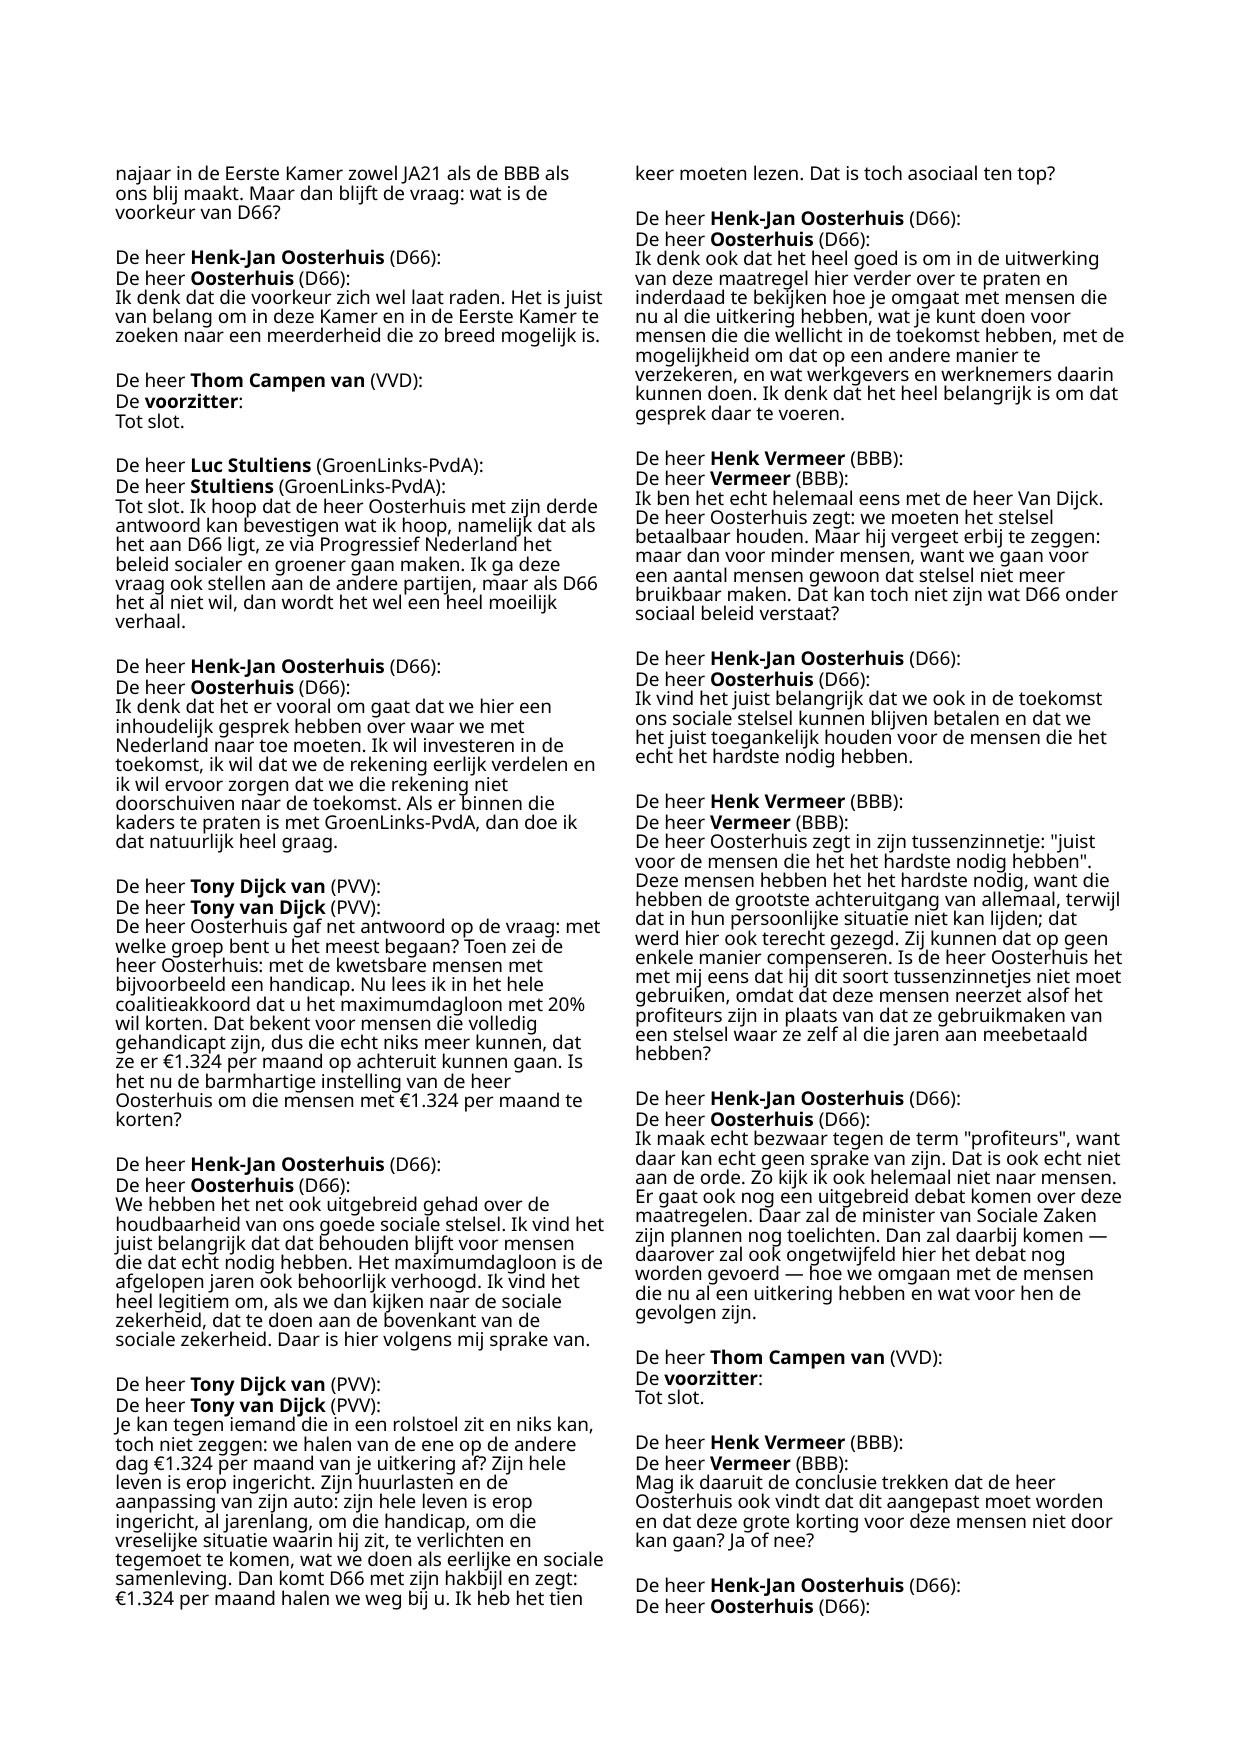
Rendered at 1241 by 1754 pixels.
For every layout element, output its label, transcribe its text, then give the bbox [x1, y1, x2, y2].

text De heer Luc Stultiens (GroenLinks-PvdA): [115, 453, 605, 478]
text Tot slot. [635, 1389, 1125, 1408]
text najaar in de Eerste Kamer zowel JA21 als de BBB als ons blij maakt. Maar dan blijft de vraag: wat is de voorkeur van D66? [115, 165, 605, 223]
text Tot slot. [115, 413, 605, 432]
text De voorzitter: [115, 393, 605, 413]
text Tot slot. Ik hoop dat de heer Oosterhuis met zijn derde antwoord kan bevestigen wat ik hoop, namelijk dat als het aan D66 ligt, ze via Progressief Nederland het beleid socialer en groener gaan maken. Ik ga deze vraag ook stellen aan de andere partijen, maar als D66 het al niet wil, dan wordt het wel een heel moeilijk verhaal. [115, 498, 605, 633]
text De heer Henk Vermeer (BBB): [635, 1429, 1125, 1455]
text Ik denk dat die voorkeur zich wel laat raden. Het is juist van belang om in deze Kamer en in de Eerste Kamer te zoeken naar een meerderheid die zo breed mogelijk is. [115, 289, 605, 347]
text De heer Henk-Jan Oosterhuis (D66): [115, 653, 605, 679]
text De heer Oosterhuis (D66): [115, 679, 605, 698]
text We hebben het net ook uitgebreid gehad over de houdbaarheid van ons goede sociale stelsel. Ik vind het juist belangrijk dat dat behouden blijft voor mensen die dat echt nodig hebben. Het maximumdagloon is de afgelopen jaren ook behoorlijk verhoogd. Ik vind het heel legitiem om, als we dan kijken naar de sociale zekerheid, dat te doen aan de bovenkant van de sociale zekerheid. Daar is hier volgens mij sprake van. [115, 1196, 605, 1350]
text De heer Henk-Jan Oosterhuis (D66): [635, 645, 1125, 671]
text De heer Vermeer (BBB): [635, 1455, 1125, 1474]
text De heer Henk Vermeer (BBB): [635, 788, 1125, 814]
text De heer Henk-Jan Oosterhuis (D66): [115, 244, 605, 270]
text De heer Oosterhuis (D66): [635, 1111, 1125, 1130]
text Mag ik daaruit de conclusie trekken dat de heer Oosterhuis ook vindt dat dit aangepast moet worden en dat deze grote korting voor deze mensen niet door kan gaan? Ja of nee? [635, 1474, 1125, 1551]
text De heer Oosterhuis (D66): [635, 1598, 1125, 1617]
text De heer Oosterhuis gaf net antwoord op de vraag: met welke groep bent u het meest begaan? Toen zei de heer Oosterhuis: met de kwetsbare mensen met bijvoorbeeld een handicap. Nu lees ik in het hele coalitieakkoord dat u het maximumdagloon met 20% wil korten. Dat bekent voor mensen die volledig gehandicapt zijn, dus die echt niks meer kunnen, dat ze er €1.324 per maand op achteruit kunnen gaan. Is het nu de barmhartige instelling van de heer Oosterhuis om die mensen met €1.324 per maand te korten? [115, 918, 605, 1130]
text De heer Henk-Jan Oosterhuis (D66): [635, 1572, 1125, 1598]
text Je kan tegen iemand die in een rolstoel zit en niks kan, toch niet zeggen: we halen van de ene op de andere dag €1.324 per maand van je uitkering af? Zijn hele leven is erop ingericht. Zijn huurlasten en de aanpassing van zijn auto: zijn hele leven is erop ingericht, al jarenlang, om die handicap, om die vreselijke situatie waarin hij zit, te verlichten en tegemoet te komen, wat we doen als eerlijke en sociale samenleving. Dan komt D66 met zijn hakbijl en zegt: €1.324 per maand halen we weg bij u. Ik heb het tien [115, 1416, 605, 1609]
text Ik ben het echt helemaal eens met de heer Van Dijck. De heer Oosterhuis zegt: we moeten het stelsel betaalbaar houden. Maar hij vergeet erbij te zeggen: maar dan voor minder mensen, want we gaan voor een aantal mensen gewoon dat stelsel niet meer bruikbaar maken. Dat kan toch niet zijn wat D66 onder sociaal beleid verstaat? [635, 490, 1125, 624]
text De heer Tony van Dijck (PVV): [115, 899, 605, 918]
text Ik denk ook dat het heel goed is om in de uitwerking van deze maatregel hier verder over te praten en inderdaad te bekijken hoe je omgaat met mensen die nu al die uitkering hebben, wat je kunt doen voor mensen die die wellicht in de toekomst hebben, met de mogelijkheid om dat op een andere manier te verzekeren, en wat werkgevers en werknemers daarin kunnen doen. Ik denk dat het heel belangrijk is om dat gesprek daar te voeren. [635, 250, 1125, 424]
text De voorzitter: [635, 1370, 1125, 1389]
text De heer Tony van Dijck (PVV): [115, 1397, 605, 1416]
text De heer Tony Dijck van (PVV): [115, 873, 605, 899]
text De heer Henk Vermeer (BBB): [635, 445, 1125, 470]
text keer moeten lezen. Dat is toch asociaal ten top? [635, 165, 1125, 184]
text De heer Oosterhuis (D66): [115, 1177, 605, 1196]
text De heer Oosterhuis (D66): [635, 231, 1125, 250]
text Ik vind het juist belangrijk dat we ook in de toekomst ons sociale stelsel kunnen blijven betalen en dat we het juist toegankelijk houden voor de mensen die het echt het hardste nodig hebben. [635, 690, 1125, 767]
text De heer Oosterhuis (D66): [115, 270, 605, 289]
text De heer Stultiens (GroenLinks-PvdA): [115, 478, 605, 498]
text De heer Henk-Jan Oosterhuis (D66): [635, 205, 1125, 231]
text Ik maak echt bezwaar tegen de term "profiteurs", want daar kan echt geen sprake van zijn. Dat is ook echt niet aan de orde. Zo kijk ik ook helemaal niet naar mensen. Er gaat ook nog een uitgebreid debat komen over deze maatregelen. Daar zal de minister van Sociale Zaken zijn plannen nog toelichten. Dan zal daarbij komen — daarover zal ook ongetwijfeld hier het debat nog worden gevoerd — hoe we omgaan met de mensen die nu al een uitkering hebben en wat voor hen de gevolgen zijn. [635, 1130, 1125, 1323]
text De heer Vermeer (BBB): [635, 814, 1125, 833]
text De heer Oosterhuis zegt in zijn tussenzinnetje: "juist voor de mensen die het het hardste nodig hebben". Deze mensen hebben het het hardste nodig, want die hebben de grootste achteruitgang van allemaal, terwijl dat in hun persoonlijke situatie niet kan lijden; dat werd hier ook terecht gezegd. Zij kunnen dat op geen enkele manier compenseren. Is de heer Oosterhuis het met mij eens dat hij dit soort tussenzinnetjes niet moet gebruiken, omdat dat deze mensen neerzet alsof het profiteurs zijn in plaats van dat ze gebruikmaken van een stelsel waar ze zelf al die jaren aan meebetaald hebben? [635, 833, 1125, 1064]
text De heer Tony Dijck van (PVV): [115, 1371, 605, 1397]
text De heer Thom Campen van (VVD): [115, 368, 605, 393]
text De heer Henk-Jan Oosterhuis (D66): [635, 1085, 1125, 1111]
text De heer Vermeer (BBB): [635, 470, 1125, 490]
text De heer Thom Campen van (VVD): [635, 1344, 1125, 1370]
text De heer Oosterhuis (D66): [635, 671, 1125, 690]
text De heer Henk-Jan Oosterhuis (D66): [115, 1151, 605, 1177]
text Ik denk dat het er vooral om gaat dat we hier een inhoudelijk gesprek hebben over waar we met Nederland naar toe moeten. Ik wil investeren in de toekomst, ik wil dat we de rekening eerlijk verdelen en ik wil ervoor zorgen dat we die rekening niet doorschuiven naar de toekomst. Als er binnen die kaders te praten is met GroenLinks-PvdA, dan doe ik dat natuurlijk heel graag. [115, 698, 605, 853]
